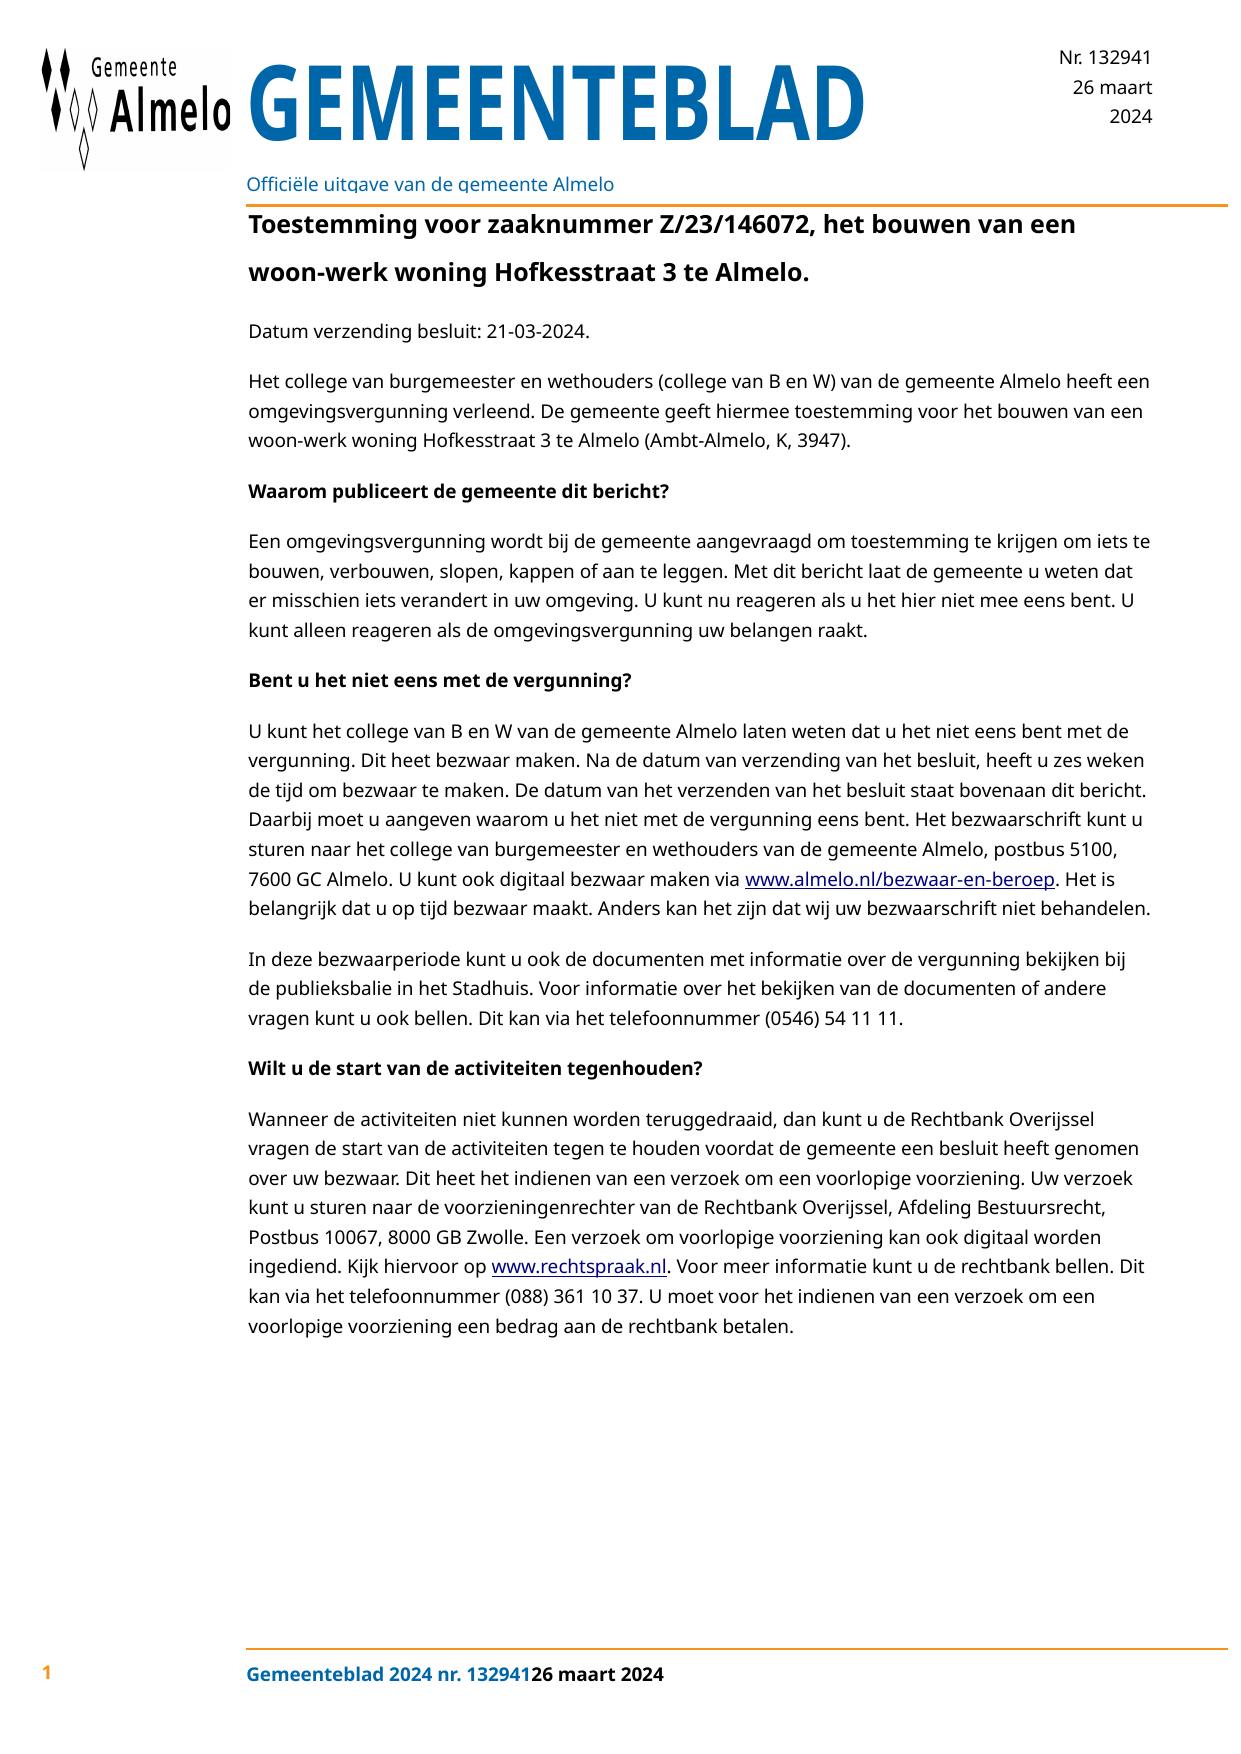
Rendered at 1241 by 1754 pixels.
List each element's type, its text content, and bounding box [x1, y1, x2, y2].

text Het college van burgemeester en wethouders (college van B en W) van de gemeente Almelo heeft een omgevingsvergunning verleend. De gemeente geeft hiermee toestemming voor het bouwen van een woon-werk woning Hofkesstraat 3 te Almelo (Ambt-Almelo, K, 3947). [248, 368, 1152, 453]
text Waarom publiceert de gemeente dit bericht? [248, 478, 1152, 504]
text Een omgevingsvergunning wordt bij de gemeente aangevraagd om toestemming te krijgen om iets te bouwen, verbouwen, slopen, kappen of aan te leggen. Met dit bericht laat de gemeente u weten dat er misschien iets verandert in uw omgeving. U kunt nu reageren als u het hier niet mee eens bent. U kunt alleen reageren als de omgevingsvergunning uw belangen raakt. [248, 528, 1152, 643]
text Toestemming voor zaaknummer Z/23/146072, het bouwen van een woon-werk woning Hofkesstraat 3 te Almelo. [248, 207, 1152, 288]
text Datum verzending besluit: 21-03-2024. [248, 318, 1152, 344]
text In deze bezwaarperiode kunt u ook de documenten met informatie over de vergunning bekijken bij de publieksbalie in het Stadhuis. Voor informatie over het bekijken van de documenten of andere vragen kunt u ook bellen. Dit kan via het telefoonnummer (0546) 54 11 11. [248, 946, 1152, 1031]
text Wanneer de activiteiten niet kunnen worden teruggedraaid, dan kunt u de Rechtbank Overijssel vragen de start van de activiteiten tegen te houden voordat de gemeente een besluit heeft genomen over uw bezwaar. Dit heet het indienen van een verzoek om een voorlopige voorziening. Uw verzoek kunt u sturen naar de voorzieningenrechter van de Rechtbank Overijssel, Afdeling Bestuursrecht, Postbus 10067, 8000 GB Zwolle. Een verzoek om voorlopige voorziening kan ook digitaal worden ingediend. Kijk hiervoor op www.rechtspraak.nl. Voor meer informatie kunt u de rechtbank bellen. Dit kan via het telefoonnummer (088) 361 10 37. U moet voor het indienen van een verzoek om een voorlopige voorziening een bedrag aan de rechtbank betalen. [248, 1106, 1152, 1339]
picture [41, 47, 231, 172]
text Bent u het niet eens met de vergunning? [248, 667, 1152, 693]
text Wilt u de start van de activiteiten tegenhouden? [248, 1055, 1152, 1081]
text U kunt het college van B en W van de gemeente Almelo laten weten dat u het niet eens bent met de vergunning. Dit heet bezwaar maken. Na de datum van verzending van het besluit, heeft u zes weken de tijd om bezwaar te maken. De datum van het verzenden van het besluit staat bovenaan dit bericht. Daarbij moet u aangeven waarom u het niet met de vergunning eens bent. Het bezwaarschrift kunt u sturen naar het college van burgemeester en wethouders van de gemeente Almelo, postbus 5100, 7600 GC Almelo. U kunt ook digitaal bezwaar maken via www.almelo.nl/bezwaar-en-beroep. Het is belangrijk dat u op tijd bezwaar maakt. Anders kan het zijn dat wij uw bezwaarschrift niet behandelen. [248, 718, 1152, 921]
